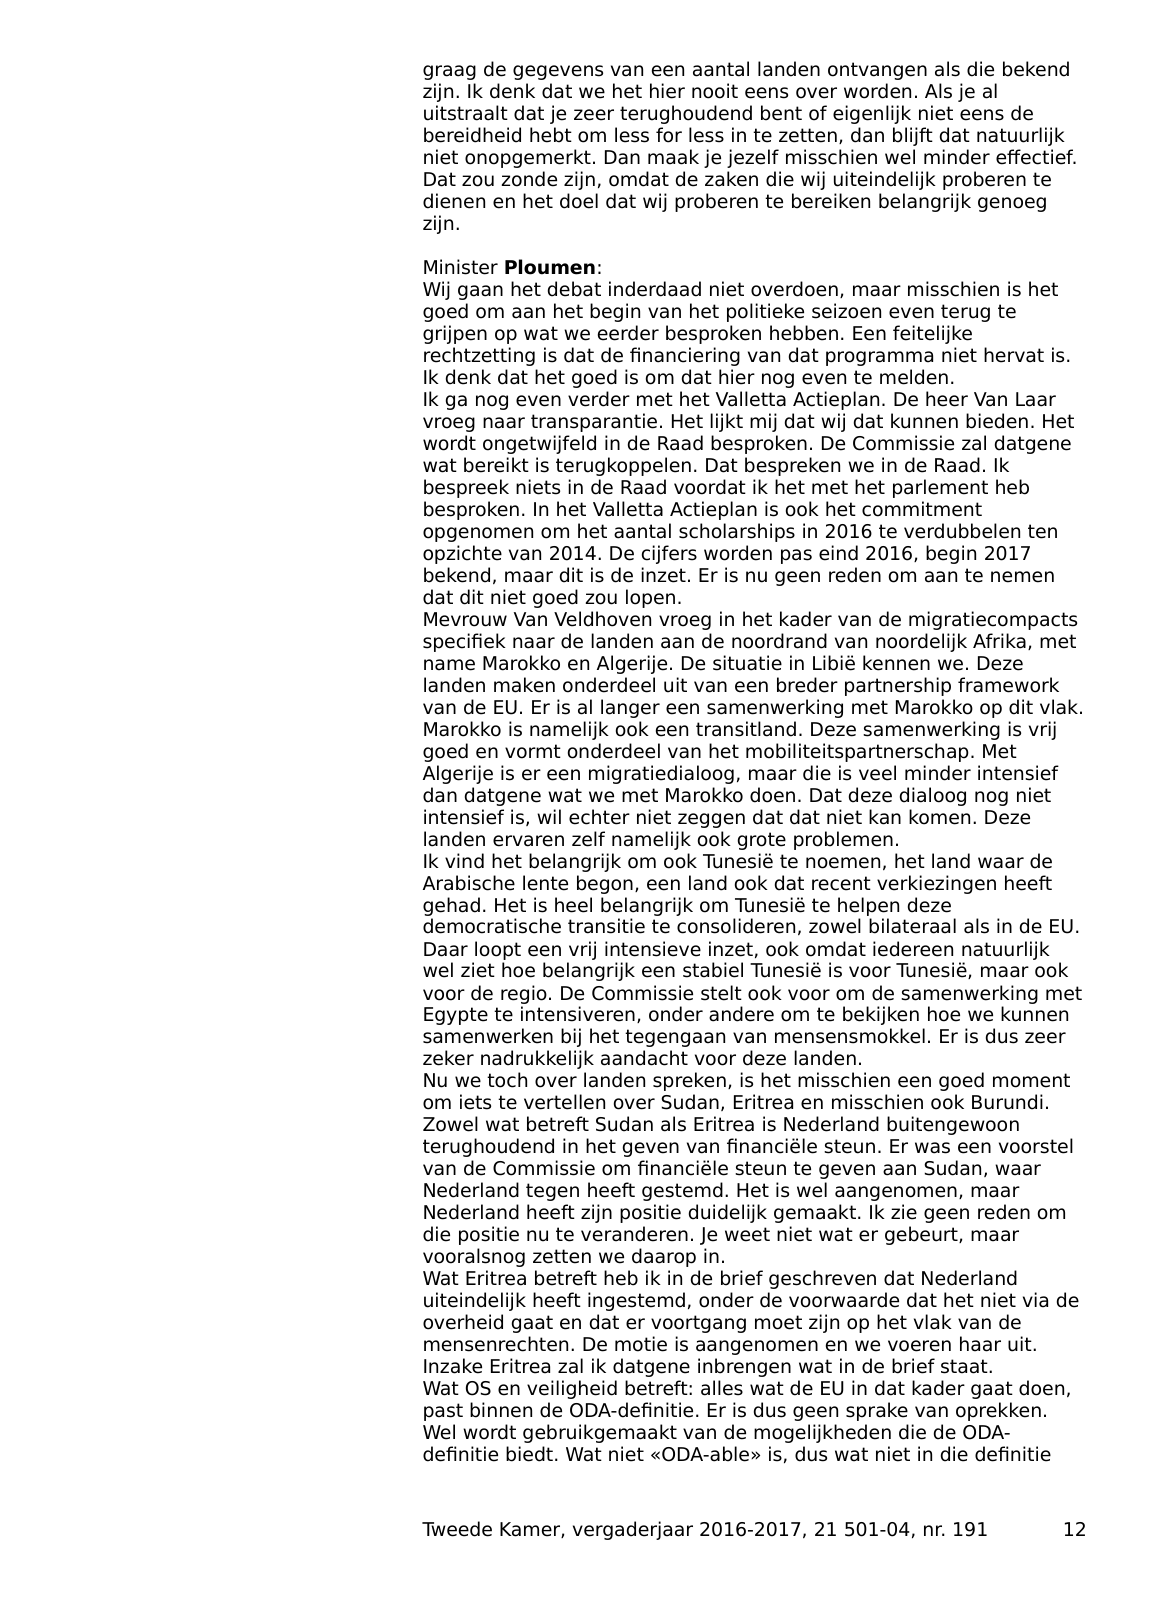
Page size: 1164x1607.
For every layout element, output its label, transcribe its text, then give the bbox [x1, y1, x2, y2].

text Nu we toch over landen spreken, is het misschien een goed moment om iets te vertellen over Sudan, Eritrea en misschien ook Burundi. Zowel wat betreft Sudan als Eritrea is Nederland buitengewoon terughoudend in het geven van financiële steun. Er was een voorstel van de Commissie om financiële steun te geven aan Sudan, waar Nederland tegen heeft gestemd. Het is wel aangenomen, maar Nederland heeft zijn positie duidelijk gemaakt. Ik zie geen reden om die positie nu te veranderen. Je weet niet wat er gebeurt, maar vooralsnog zetten we daarop in. [422, 1070, 1087, 1268]
text Minister Ploumen: [422, 257, 1087, 279]
text Wat Eritrea betreft heb ik in de brief geschreven dat Nederland uiteindelijk heeft ingestemd, onder de voorwaarde dat het niet via de overheid gaat en dat er voortgang moet zijn op het vlak van de mensenrechten. De motie is aangenomen en we voeren haar uit. Inzake Eritrea zal ik datgene inbrengen wat in de brief staat. [422, 1268, 1087, 1378]
text graag de gegevens van een aantal landen ontvangen als die bekend zijn. Ik denk dat we het hier nooit eens over worden. Als je al uitstraalt dat je zeer terughoudend bent of eigenlijk niet eens de bereidheid hebt om less for less in te zetten, dan blijft dat natuurlijk niet onopgemerkt. Dan maak je jezelf misschien wel minder effectief. Dat zou zonde zijn, omdat de zaken die wij uiteindelijk proberen te dienen en het doel dat wij proberen te bereiken belangrijk genoeg zijn. [422, 59, 1087, 235]
text Wat OS en veiligheid betreft: alles wat de EU in dat kader gaat doen, past binnen de ODA-definitie. Er is dus geen sprake van oprekken. Wel wordt gebruikgemaakt van de mogelijkheden die de ODA-definitie biedt. Wat niet «ODA-able» is, dus wat niet in die definitie [422, 1378, 1087, 1466]
text Ik vind het belangrijk om ook Tunesië te noemen, het land waar de Arabische lente begon, een land ook dat recent verkiezingen heeft gehad. Het is heel belangrijk om Tunesië te helpen deze democratische transitie te consolideren, zowel bilateraal als in de EU. Daar loopt een vrij intensieve inzet, ook omdat iedereen natuurlijk wel ziet hoe belangrijk een stabiel Tunesië is voor Tunesië, maar ook voor de regio. De Commissie stelt ook voor om de samenwerking met Egypte te intensiveren, onder andere om te bekijken hoe we kunnen samenwerken bij het tegengaan van mensensmokkel. Er is dus zeer zeker nadrukkelijk aandacht voor deze landen. [422, 851, 1087, 1070]
text Mevrouw Van Veldhoven vroeg in het kader van de migratiecompacts specifiek naar de landen aan de noordrand van noordelijk Afrika, met name Marokko en Algerije. De situatie in Libië kennen we. Deze landen maken onderdeel uit van een breder partnership framework van de EU. Er is al langer een samenwerking met Marokko op dit vlak. Marokko is namelijk ook een transitland. Deze samenwerking is vrij goed en vormt onderdeel van het mobiliteitspartnerschap. Met Algerije is er een migratiedialoog, maar die is veel minder intensief dan datgene wat we met Marokko doen. Dat deze dialoog nog niet intensief is, wil echter niet zeggen dat dat niet kan komen. Deze landen ervaren zelf namelijk ook grote problemen. [422, 609, 1087, 851]
text Ik ga nog even verder met het Valletta Actieplan. De heer Van Laar vroeg naar transparantie. Het lijkt mij dat wij dat kunnen bieden. Het wordt ongetwijfeld in de Raad besproken. De Commissie zal datgene wat bereikt is terugkoppelen. Dat bespreken we in de Raad. Ik bespreek niets in de Raad voordat ik het met het parlement heb besproken. In het Valletta Actieplan is ook het commitment opgenomen om het aantal scholarships in 2016 te verdubbelen ten opzichte van 2014. De cijfers worden pas eind 2016, begin 2017 bekend, maar dit is de inzet. Er is nu geen reden om aan te nemen dat dit niet goed zou lopen. [422, 389, 1087, 609]
text Wij gaan het debat inderdaad niet overdoen, maar misschien is het goed om aan het begin van het politieke seizoen even terug te grijpen op wat we eerder besproken hebben. Een feitelijke rechtzetting is dat de financiering van dat programma niet hervat is. Ik denk dat het goed is om dat hier nog even te melden. [422, 279, 1087, 389]
